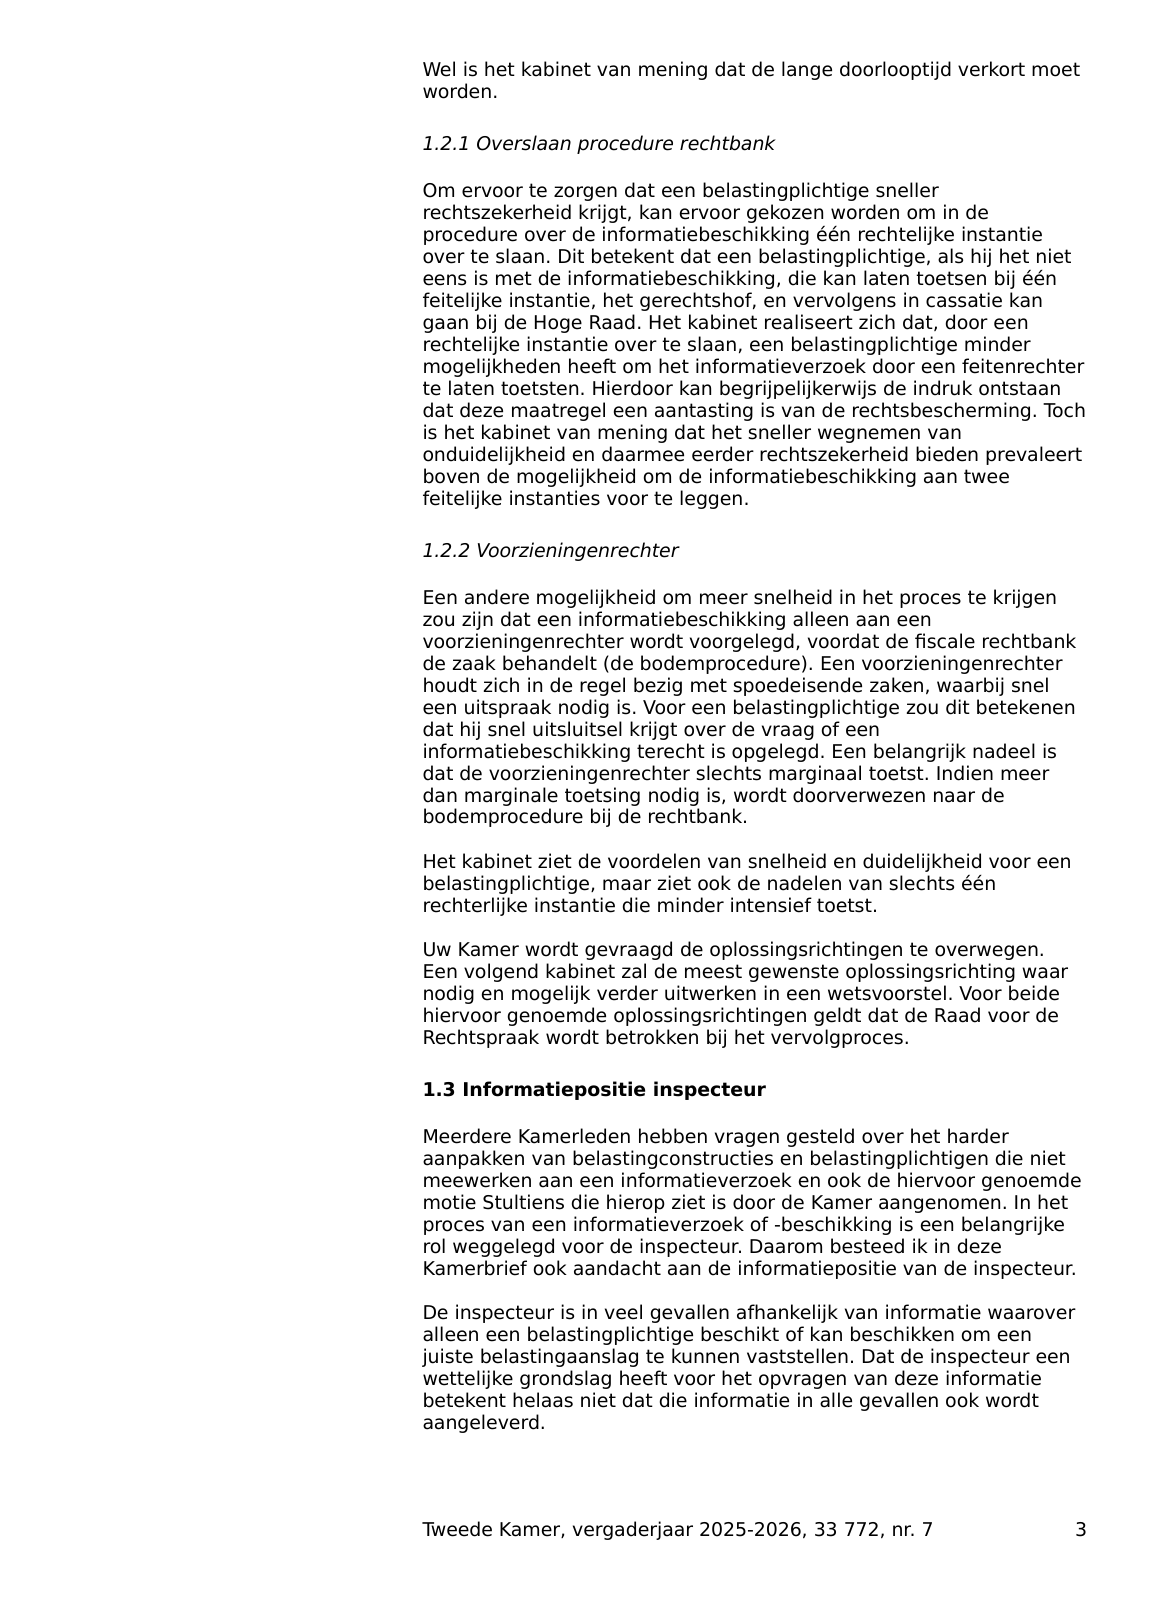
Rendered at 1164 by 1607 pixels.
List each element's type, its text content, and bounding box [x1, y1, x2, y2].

text Het kabinet ziet de voordelen van snelheid en duidelijkheid voor een belastingplichtige, maar ziet ook de nadelen van slechts één rechterlijke instantie die minder intensief toetst. [422, 851, 1087, 917]
text Uw Kamer wordt gevraagd de oplossingsrichtingen te overwegen. Een volgend kabinet zal de meest gewenste oplossingsrichting waar nodig en mogelijk verder uitwerken in een wetsvoorstel. Voor beide hiervoor genoemde oplossingsrichtingen geldt dat de Raad voor de Rechtspraak wordt betrokken bij het vervolgproces. [422, 939, 1087, 1049]
subtitle 1.3 Informatiepositie inspecteur [422, 1079, 1087, 1101]
subtitle 1.2.2 Voorzieningenrechter [422, 540, 1087, 562]
text De inspecteur is in veel gevallen afhankelijk van informatie waarover alleen een belastingplichtige beschikt of kan beschikken om een juiste belastingaanslag te kunnen vaststellen. Dat de inspecteur een wettelijke grondslag heeft voor het opvragen van deze informatie betekent helaas niet dat die informatie in alle gevallen ook wordt aangeleverd. [422, 1302, 1087, 1433]
text Meerdere Kamerleden hebben vragen gesteld over het harder aanpakken van belastingconstructies en belastingplichtigen die niet meewerken aan een informatieverzoek en ook de hiervoor genoemde motie Stultiens die hierop ziet is door de Kamer aangenomen. In het proces van een informatieverzoek of -beschikking is een belangrijke rol weggelegd voor de inspecteur. Daarom besteed ik in deze Kamerbrief ook aandacht aan de informatiepositie van de inspecteur. [422, 1126, 1087, 1279]
text Om ervoor te zorgen dat een belastingplichtige sneller rechtszekerheid krijgt, kan ervoor gekozen worden om in de procedure over de informatiebeschikking één rechtelijke instantie over te slaan. Dit betekent dat een belastingplichtige, als hij het niet eens is met de informatiebeschikking, die kan laten toetsen bij één feitelijke instantie, het gerechtshof, en vervolgens in cassatie kan gaan bij de Hoge Raad. Het kabinet realiseert zich dat, door een rechtelijke instantie over te slaan, een belastingplichtige minder mogelijkheden heeft om het informatieverzoek door een feitenrechter te laten toetsten. Hierdoor kan begrijpelijkerwijs de indruk ontstaan dat deze maatregel een aantasting is van de rechtsbescherming. Toch is het kabinet van mening dat het sneller wegnemen van onduidelijkheid en daarmee eerder rechtszekerheid bieden prevaleert boven de mogelijkheid om de informatiebeschikking aan twee feitelijke instanties voor te leggen. [422, 180, 1087, 510]
subtitle 1.2.1 Overslaan procedure rechtbank [422, 133, 1087, 155]
text Wel is het kabinet van mening dat de lange doorlooptijd verkort moet worden. [422, 59, 1087, 103]
text Een andere mogelijkheid om meer snelheid in het proces te krijgen zou zijn dat een informatiebeschikking alleen aan een voorzieningenrechter wordt voorgelegd, voordat de fiscale rechtbank de zaak behandelt (de bodemprocedure). Een voorzieningenrechter houdt zich in de regel bezig met spoedeisende zaken, waarbij snel een uitspraak nodig is. Voor een belastingplichtige zou dit betekenen dat hij snel uitsluitsel krijgt over de vraag of een informatiebeschikking terecht is opgelegd. Een belangrijk nadeel is dat de voorzieningenrechter slechts marginaal toetst. Indien meer dan marginale toetsing nodig is, wordt doorverwezen naar de bodemprocedure bij de rechtbank. [422, 587, 1087, 828]
